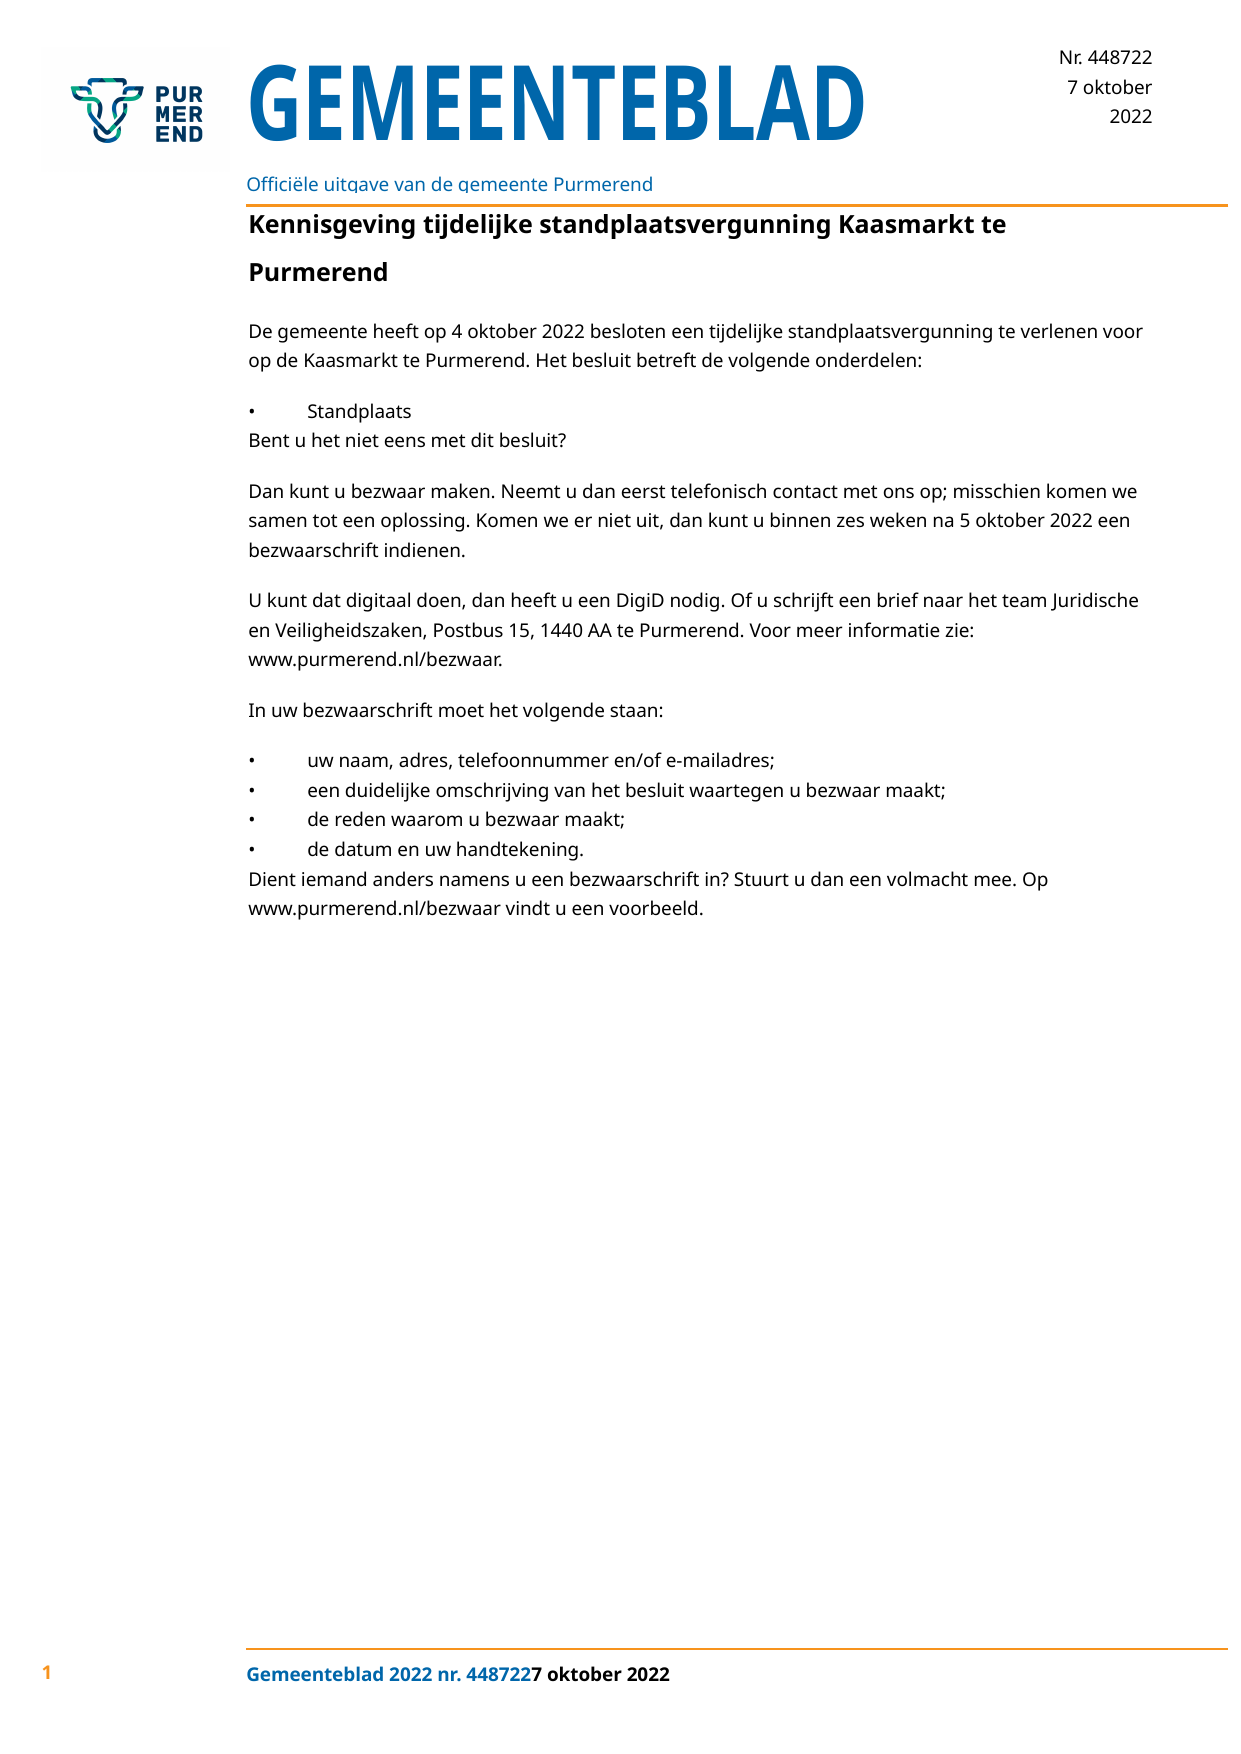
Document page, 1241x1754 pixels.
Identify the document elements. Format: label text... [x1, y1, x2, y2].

text U kunt dat digitaal doen, dan heeft u een DigiD nodig. Of u schrijft een brief naar het team Juridische en Veiligheidszaken, Postbus 15, 1440 AA te Purmerend. Voor meer informatie zie: www.purmerend.nl/bezwaar. [248, 587, 1152, 672]
picture [41, 47, 231, 172]
list een duidelijke omschrijving van het besluit waartegen u bezwaar maakt; [248, 777, 1152, 803]
text Kennisgeving tijdelijke standplaatsvergunning Kaasmarkt te Purmerend [248, 207, 1152, 288]
text In uw bezwaarschrift moet het volgende staan: [248, 697, 1152, 723]
list de datum en uw handtekening. [248, 836, 1152, 862]
list de reden waarom u bezwaar maakt; [248, 807, 1152, 832]
text De gemeente heeft op 4 oktober 2022 besloten een tijdelijke standplaatsvergunning te verlenen voor op de Kaasmarkt te Purmerend. Het besluit betreft de volgende onderdelen: [248, 318, 1152, 373]
text Dan kunt u bezwaar maken. Neemt u dan eerst telefonisch contact met ons op; misschien komen we samen tot een oplossing. Komen we er niet uit, dan kunt u binnen zes weken na 5 oktober 2022 een bezwaarschrift indienen. [248, 478, 1152, 563]
list Standplaats [248, 398, 1152, 424]
text Bent u het niet eens met dit besluit? [248, 427, 1152, 453]
list uw naam, adres, telefoonnummer en/of e-mailadres; [248, 747, 1152, 773]
text Dient iemand anders namens u een bezwaarschrift in? Stuurt u dan een volmacht mee. Op www.purmerend.nl/bezwaar vindt u een voorbeeld. [248, 866, 1152, 921]
